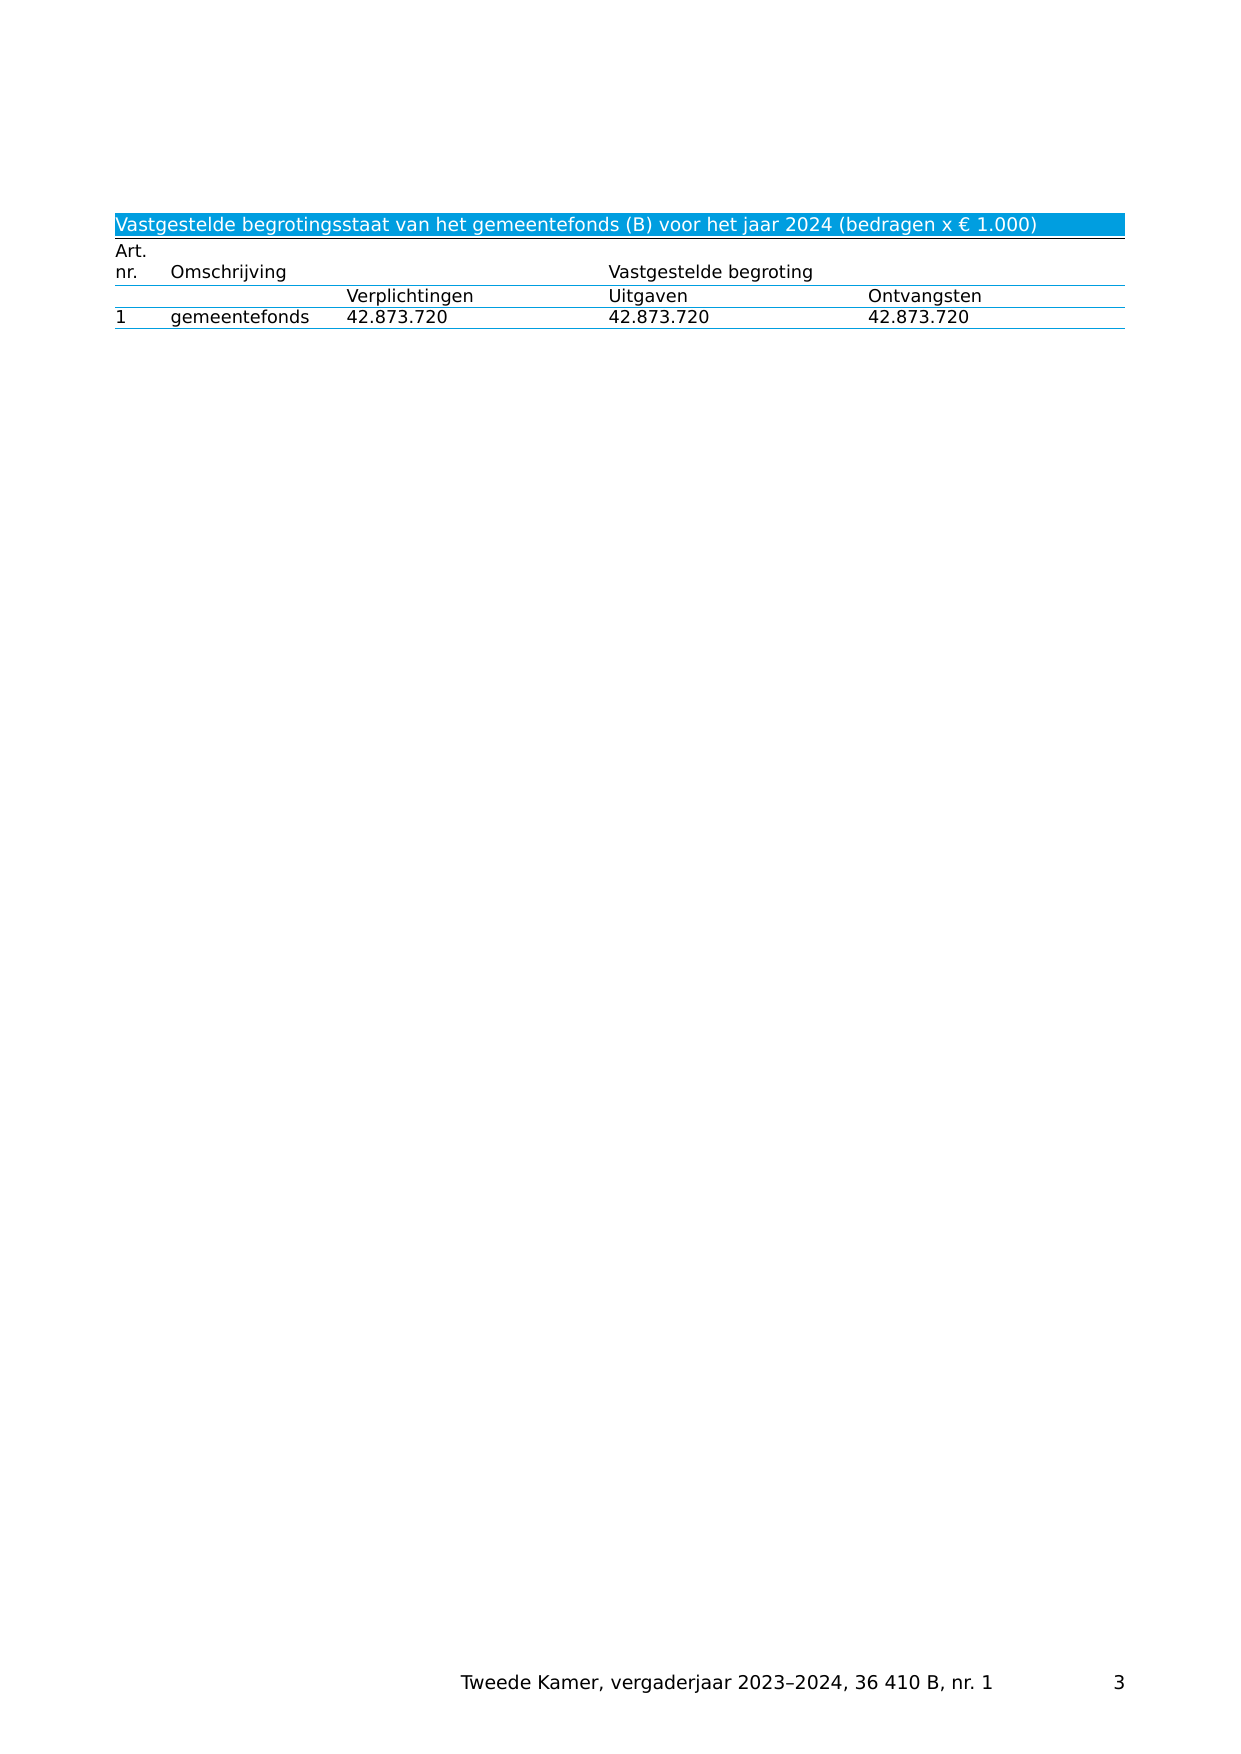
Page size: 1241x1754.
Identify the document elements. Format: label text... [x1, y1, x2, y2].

table_cell 1 [115, 308, 167, 328]
table_cell Omschrijving [168, 239, 343, 285]
table_cell Verplichtingen [344, 286, 605, 306]
table_cell [865, 239, 1125, 285]
table_cell [344, 239, 605, 285]
table_cell Art. nr. [115, 239, 167, 285]
table_cell 42.873.720 [605, 308, 865, 328]
table_cell [168, 286, 343, 306]
table_cell Vastgestelde begroting [605, 239, 865, 285]
table_cell 42.873.720 [865, 308, 1125, 328]
table_cell Ontvangsten [865, 286, 1125, 306]
table_cell gemeentefonds [168, 308, 343, 328]
table_cell 42.873.720 [344, 308, 605, 328]
table_cell [115, 286, 167, 306]
table_cell Uitgaven [605, 286, 865, 306]
